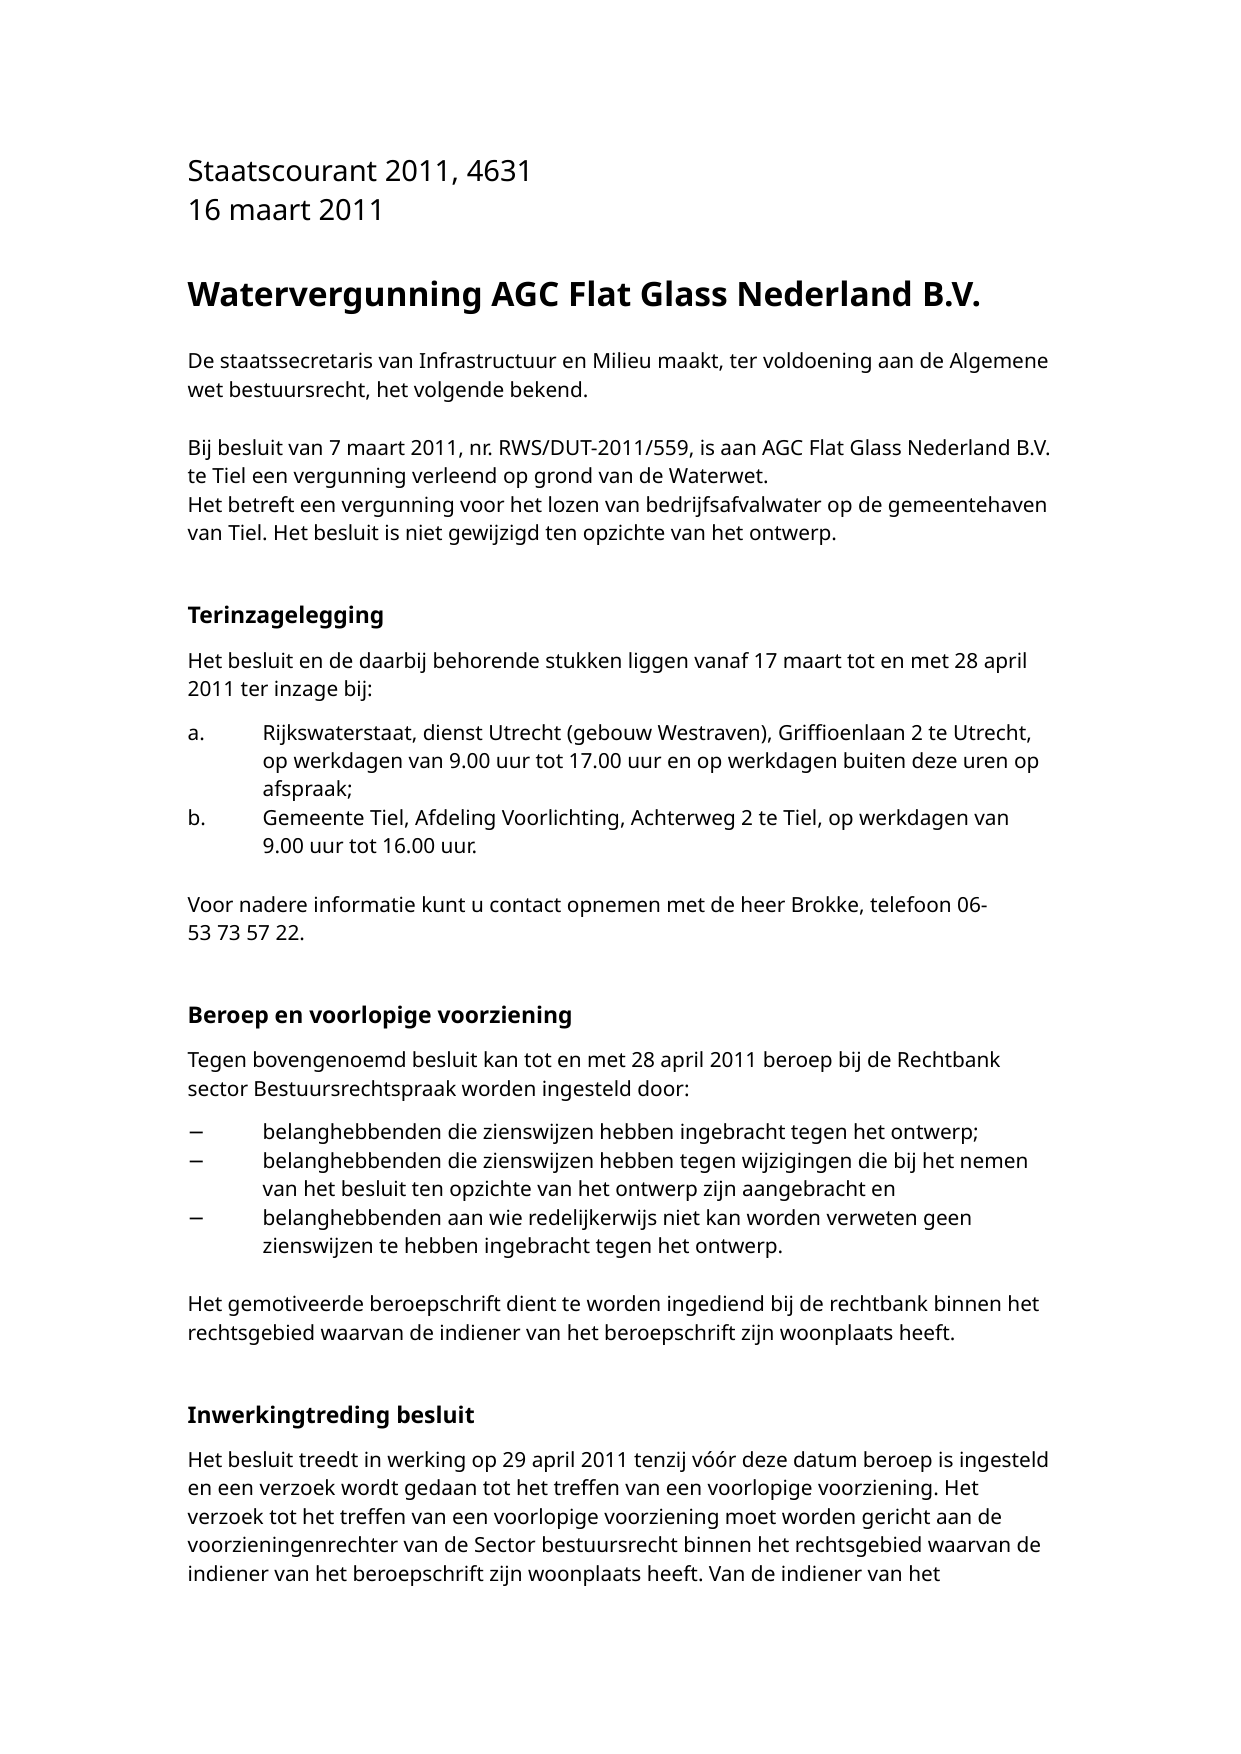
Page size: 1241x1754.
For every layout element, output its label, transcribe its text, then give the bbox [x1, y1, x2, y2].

subtitle Terinzagelegging [187, 599, 1053, 631]
text De staatssecretaris van Infrastructuur en Milieu maakt, ter voldoening aan de Algemene wet bestuursrecht, het volgende bekend. [187, 346, 1053, 403]
list belanghebbenden die zienswijzen hebben ingebracht tegen het ontwerp; [187, 1117, 1053, 1146]
text Het besluit en de daarbij behorende stukken liggen vanaf 17 maart tot en met 28 april 2011 ter inzage bij: [187, 646, 1053, 703]
list Gemeente Tiel, Afdeling Voorlichting, Achterweg 2 te Tiel, op werkdagen van 9.00 uur tot 16.00 uur. [187, 803, 1053, 860]
list belanghebbenden aan wie redelijkerwijs niet kan worden verweten geen zienswijzen te hebben ingebracht tegen het ontwerp. [187, 1203, 1053, 1259]
subtitle Beroep en voorlopige voorziening [187, 999, 1053, 1030]
list Rijkswaterstaat, dienst Utrecht (gebouw Westraven), Griffioenlaan 2 te Utrecht, op werkdagen van 9.00 uur tot 17.00 uur en op werkdagen buiten deze uren op afspraak; [187, 718, 1053, 803]
text Staatscourant 2011, 4631 [187, 150, 1053, 190]
subtitle Inwerkingtreding besluit [187, 1399, 1053, 1430]
text Het besluit treedt in werking op 29 april 2011 tenzij vóór deze datum beroep is ingesteld en een verzoek wordt gedaan tot het treffen van een voorlopige voorziening. Het verzoek tot het treffen van een voorlopige voorziening moet worden gericht aan de voorzieningenrechter van de Sector bestuursrecht binnen het rechtsgebied waarvan de indiener van het beroepschrift zijn woonplaats heeft. Van de indiener van het [187, 1445, 1053, 1587]
subtitle Watervergunning AGC Flat Glass Nederland B.V. [187, 271, 1053, 316]
text Voor nadere informatie kunt u contact opnemen met de heer Brokke, telefoon 06-53 73 57 22. [187, 890, 1053, 947]
text Tegen bovengenoemd besluit kan tot en met 28 april 2011 beroep bij de Rechtbank sector Bestuursrechtspraak worden ingesteld door: [187, 1045, 1053, 1102]
list belanghebbenden die zienswijzen hebben tegen wijzigingen die bij het nemen van het besluit ten opzichte van het ontwerp zijn aangebracht en [187, 1146, 1053, 1203]
text 16 maart 2011 [187, 190, 1053, 229]
text Bij besluit van 7 maart 2011, nr. RWS/DUT-2011/559, is aan AGC Flat Glass Nederland B.V. te Tiel een vergunning verleend op grond van de Waterwet. [187, 433, 1053, 490]
text Het gemotiveerde beroepschrift dient te worden ingediend bij de rechtbank binnen het rechtsgebied waarvan de indiener van het beroepschrift zijn woonplaats heeft. [187, 1289, 1053, 1346]
text Het betreft een vergunning voor het lozen van bedrijfsafvalwater op de gemeentehaven van Tiel. Het besluit is niet gewijzigd ten opzichte van het ontwerp. [187, 490, 1053, 547]
